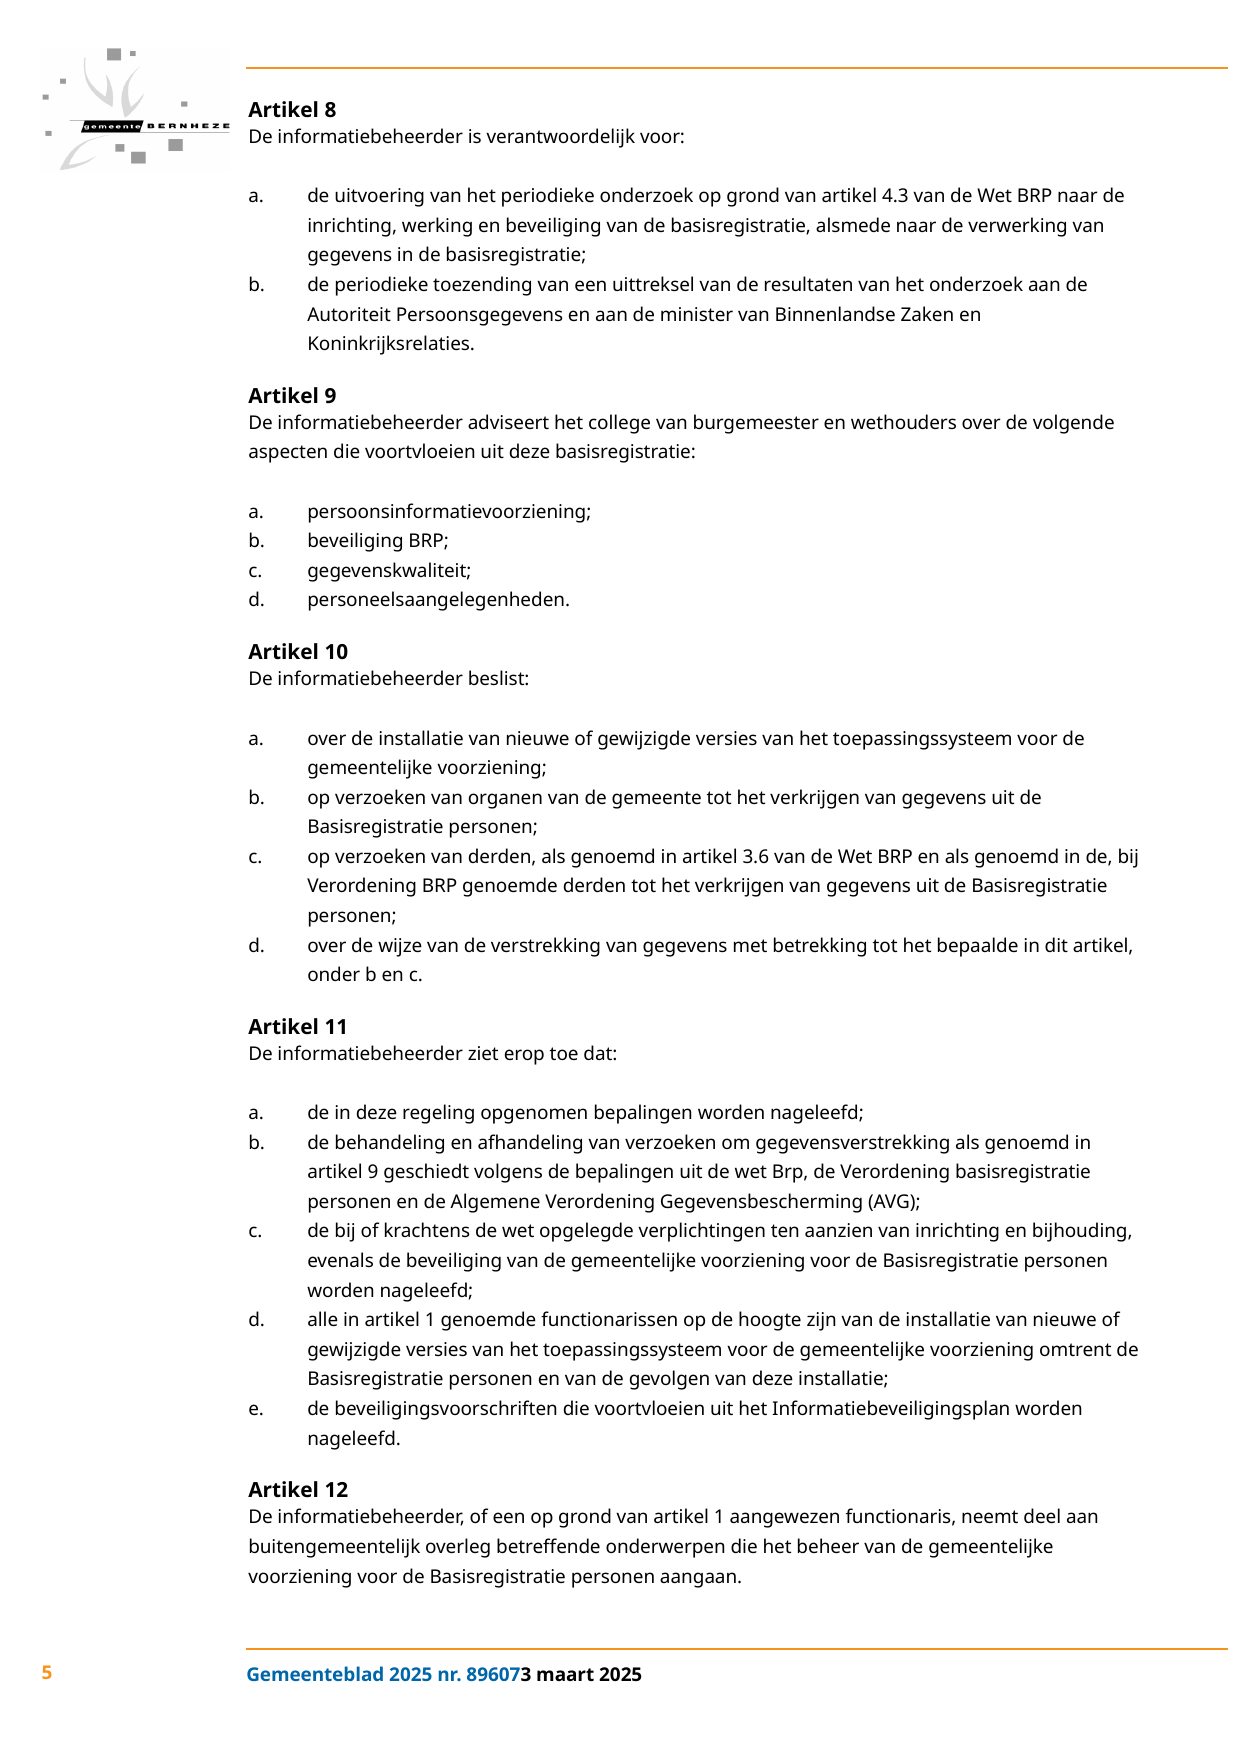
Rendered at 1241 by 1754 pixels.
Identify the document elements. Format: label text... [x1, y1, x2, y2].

list over de installatie van nieuwe of gewijzigde versies van het toepassingssysteem voor de gemeentelijke voorziening; [248, 725, 1152, 780]
list personeelsaangelegenheden. [248, 587, 1152, 612]
list de periodieke toezending van een uittreksel van de resultaten van het onderzoek aan de Autoriteit Persoonsgegevens en aan de minister van Binnenlandse Zaken en Koninkrijksrelaties. [248, 271, 1152, 356]
picture [41, 47, 231, 172]
text Artikel 9 [248, 381, 1152, 409]
text Artikel 8 [248, 95, 1152, 123]
list persoonsinformatievoorziening; [248, 498, 1152, 524]
text Artikel 12 [248, 1475, 1152, 1504]
text Artikel 10 [248, 637, 1152, 666]
text De informatiebeheerder is verantwoordelijk voor: [248, 123, 1152, 149]
list de uitvoering van het periodieke onderzoek op grond van artikel 4.3 van de Wet BRP naar de inrichting, werking en beveiliging van de basisregistratie, alsmede naar de verwerking van gegevens in de basisregistratie; [248, 182, 1152, 267]
text De informatiebeheerder, of een op grond van artikel 1 aangewezen functionaris, neemt deel aan buitengemeentelijk overleg betreffende onderwerpen die het beheer van de gemeentelijke voorziening voor de Basisregistratie personen aangaan. [248, 1504, 1152, 1588]
list op verzoeken van derden, als genoemd in artikel 3.6 van de Wet BRP en als genoemd in de, bij Verordening BRP genoemde derden tot het verkrijgen van gegevens uit de Basisregistratie personen; [248, 843, 1152, 928]
list de in deze regeling opgenomen bepalingen worden nageleefd; [248, 1099, 1152, 1125]
list op verzoeken van organen van de gemeente tot het verkrijgen van gegevens uit de Basisregistratie personen; [248, 784, 1152, 839]
list beveiliging BRP; [248, 527, 1152, 553]
text De informatiebeheerder beslist: [248, 666, 1152, 691]
list de beveiligingsvoorschriften die voortvloeien uit het Informatiebeveiligingsplan worden nageleefd. [248, 1395, 1152, 1451]
list de bij of krachtens de wet opgelegde verplichtingen ten aanzien van inrichting en bijhouding, evenals de beveiliging van de gemeentelijke voorziening voor de Basisregistratie personen worden nageleefd; [248, 1218, 1152, 1303]
list over de wijze van de verstrekking van gegevens met betrekking tot het bepaalde in dit artikel, onder b en c. [248, 932, 1152, 987]
text De informatiebeheerder ziet erop toe dat: [248, 1040, 1152, 1066]
text Artikel 11 [248, 1012, 1152, 1040]
list alle in artikel 1 genoemde functionarissen op de hoogte zijn van de installatie van nieuwe of gewijzigde versies van het toepassingssysteem voor de gemeentelijke voorziening omtrent de Basisregistratie personen en van de gevolgen van deze installatie; [248, 1306, 1152, 1391]
list de behandeling en afhandeling van verzoeken om gegevensverstrekking als genoemd in artikel 9 geschiedt volgens de bepalingen uit de wet Brp, de Verordening basisregistratie personen en de Algemene Verordening Gegevensbescherming (AVG); [248, 1129, 1152, 1214]
list gegevenskwaliteit; [248, 557, 1152, 583]
text De informatiebeheerder adviseert het college van burgemeester en wethouders over de volgende aspecten die voortvloeien uit deze basisregistratie: [248, 409, 1152, 464]
